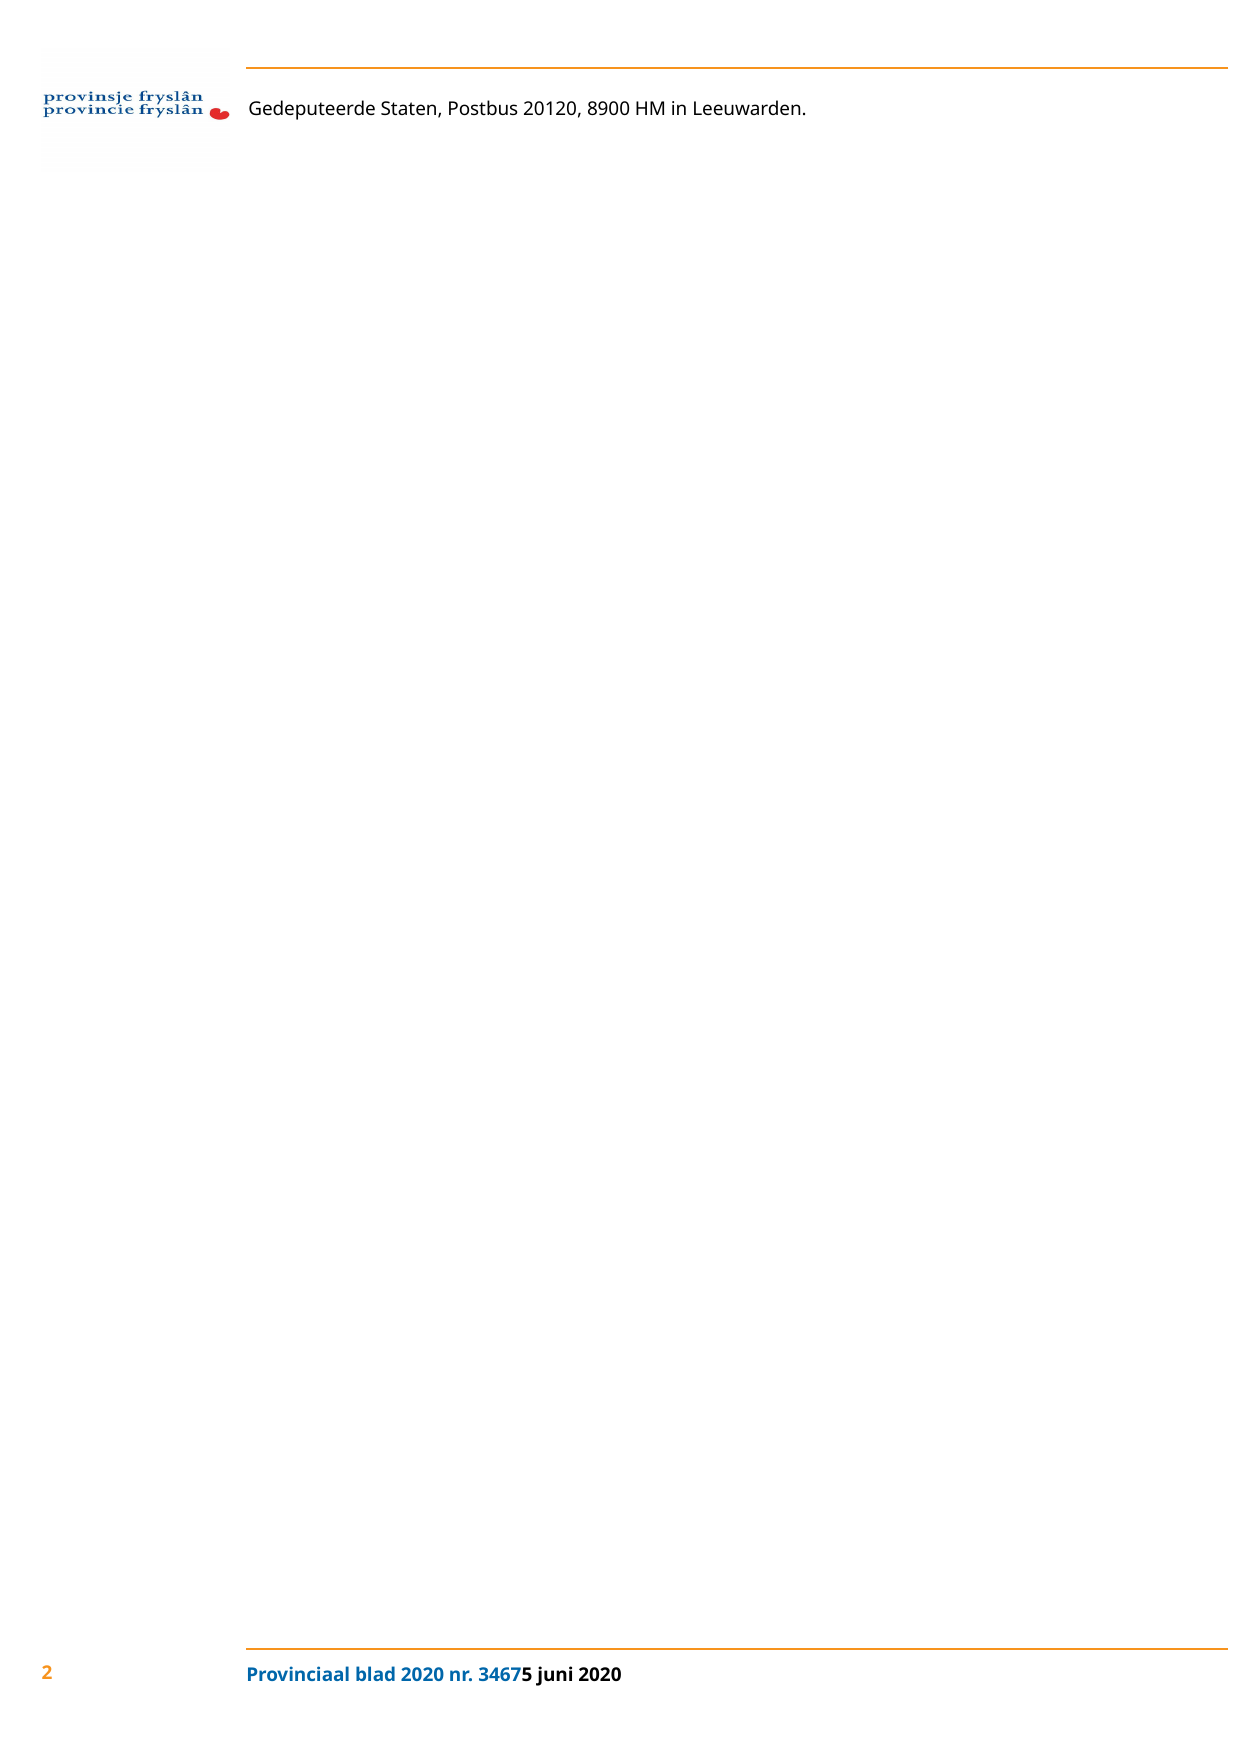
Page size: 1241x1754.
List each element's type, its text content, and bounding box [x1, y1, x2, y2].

text Gedeputeerde Staten, Postbus 20120, 8900 HM in Leeuwarden. [248, 95, 1152, 121]
picture [41, 47, 231, 172]
